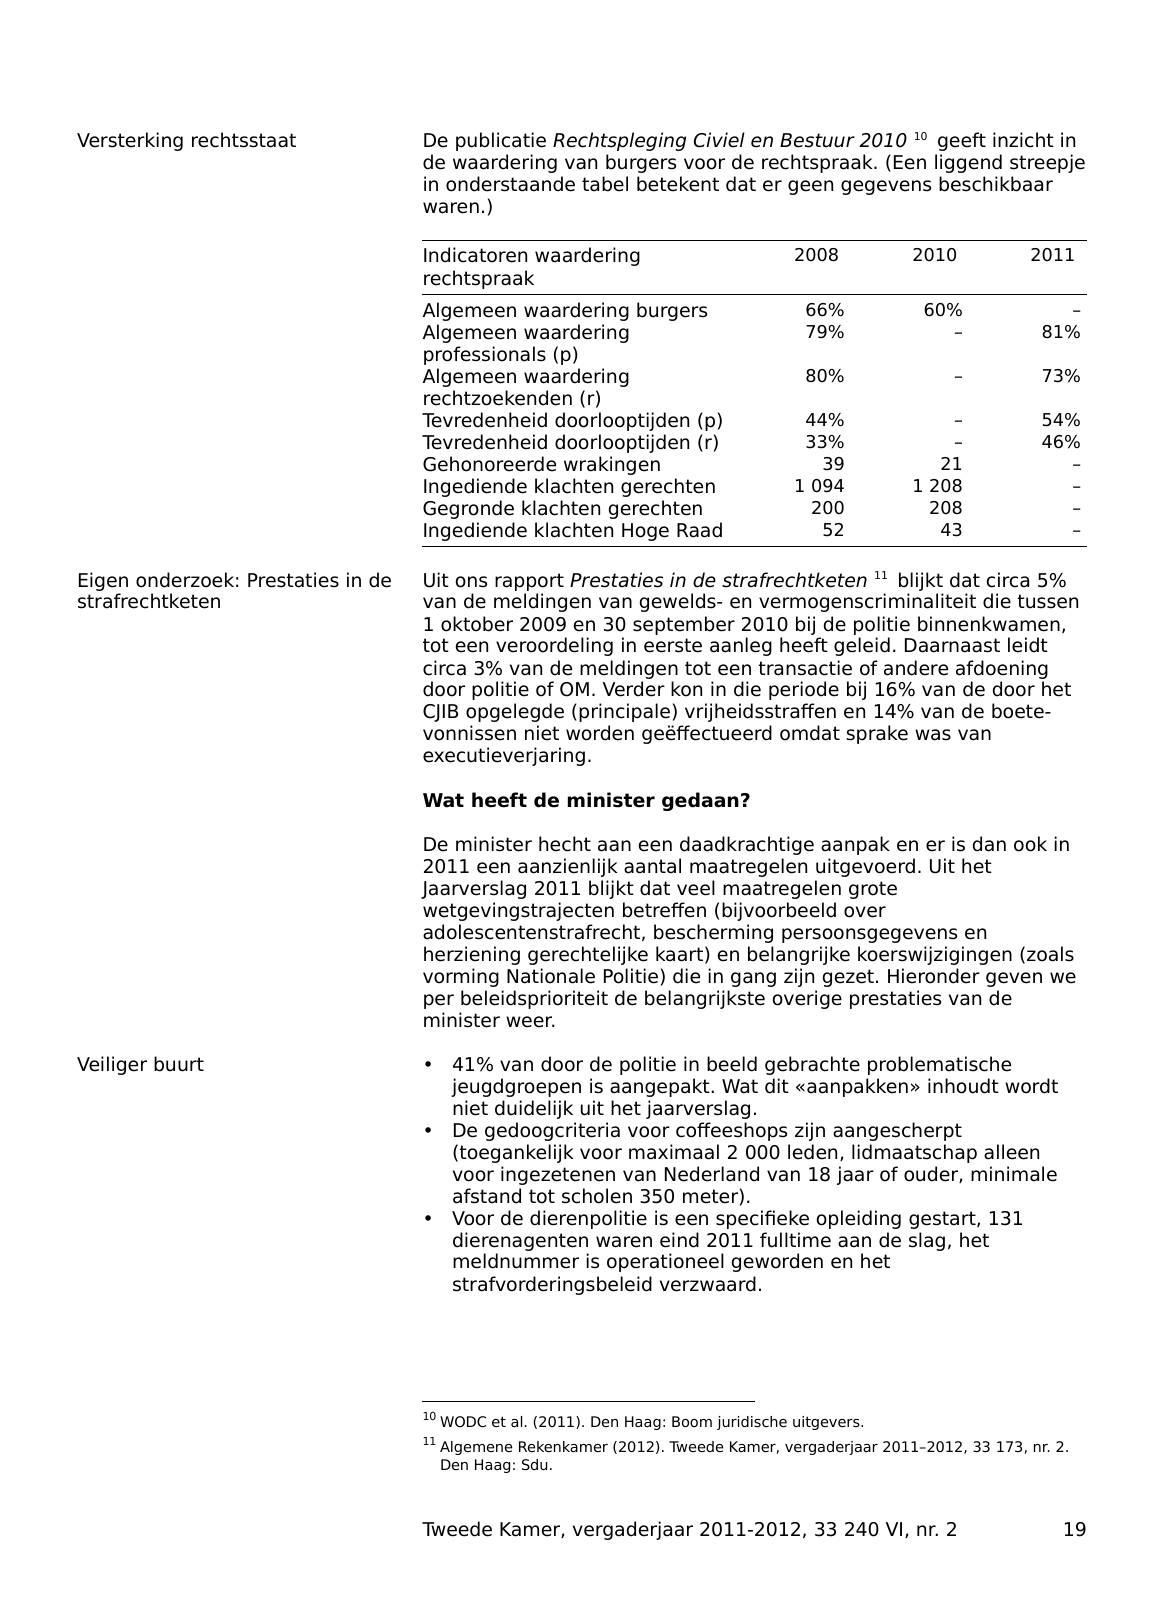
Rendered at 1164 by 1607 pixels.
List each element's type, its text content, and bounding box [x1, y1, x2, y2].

text De publicatie Rechtspleging Civiel en Bestuur 2010 geeft inzicht in de waardering van burgers voor de rechtspraak. (Een liggend streepje in onderstaande tabel betekent dat er geen gegevens beschikbaar waren.) [422, 130, 1087, 218]
table_cell 200 [732, 498, 850, 519]
table_cell Tevredenheid doorlooptijden (r) [422, 432, 732, 454]
text WODC et al. (2011). Den Haag: Boom juridische uitgevers. [422, 1410, 1087, 1432]
text • 41% van door de politie in beeld gebrachte problematische jeugdgroepen is aangepakt. Wat dit «aanpakken» inhoudt wordt niet duidelijk uit het jaarverslag. [422, 1054, 1087, 1119]
table_cell Algemeen waardering professionals (p) [422, 322, 732, 366]
table_cell 33% [732, 432, 850, 454]
text Eigen onderzoek: Prestaties in de strafrechtketen [77, 569, 399, 613]
table_cell Ingediende klachten gerechten [422, 476, 732, 498]
table_cell – [969, 498, 1087, 519]
table_cell – [850, 366, 968, 410]
text • De gedoogcriteria voor coffeeshops zijn aangescherpt (toegankelijk voor maximaal 2 000 leden, lidmaatschap alleen voor ingezetenen van Nederland van 18 jaar of ouder, minimale afstand tot scholen 350 meter). [422, 1119, 1087, 1207]
table_cell 46% [969, 432, 1087, 454]
table_cell 80% [732, 366, 850, 410]
table_cell – [850, 410, 968, 432]
table_cell – [850, 432, 968, 454]
table_cell Gehonoreerde wrakingen [422, 454, 732, 476]
table_cell 81% [969, 322, 1087, 366]
table_cell Algemeen waardering rechtzoekenden (r) [422, 366, 732, 410]
text • Voor de dierenpolitie is een specifieke opleiding gestart, 131 dierenagenten waren eind 2011 fulltime aan de slag, het meldnummer is operationeel geworden en het strafvorderingsbeleid verzwaard. [422, 1207, 1087, 1295]
text Algemene Rekenkamer (2012). Tweede Kamer, vergaderjaar 2011–2012, 33 173, nr. 2. Den Haag: Sdu. [422, 1435, 1087, 1474]
table_cell – [969, 454, 1087, 476]
text Uit ons rapport Prestaties in de strafrechtketen blijkt dat circa 5% van de meldingen van gewelds- en vermogenscriminaliteit die tussen 1 oktober 2009 en 30 september 2010 bij de politie binnenkwamen, tot een veroordeling in eerste aanleg heeft geleid. Daarnaast leidt circa 3% van de meldingen tot een transactie of andere afdoening door politie of OM. Verder kon in die periode bij 16% van de door het CJIB opgelegde (principale) vrijheidsstraffen en 14% van de boete-vonnissen niet worden geëffectueerd omdat sprake was van executieverjaring. [422, 569, 1087, 767]
table_cell 39 [732, 454, 850, 476]
table_cell 208 [850, 498, 968, 519]
table_cell Gegronde klachten gerechten [422, 498, 732, 519]
table_header 2011 [969, 241, 1087, 294]
table_cell Algemeen waardering burgers [422, 295, 732, 322]
table_header 2008 [732, 241, 850, 294]
text Versterking rechtsstaat [77, 130, 399, 152]
subtitle Wat heeft de minister gedaan? [422, 789, 1087, 811]
table_cell 60% [850, 295, 968, 322]
table_cell 54% [969, 410, 1087, 432]
table_cell 21 [850, 454, 968, 476]
table_header Indicatoren waardering rechtspraak [422, 241, 732, 294]
table_cell 1 208 [850, 476, 968, 498]
table_header 2010 [850, 241, 968, 294]
table_cell – [969, 476, 1087, 498]
table_cell – [969, 295, 1087, 322]
table_cell 66% [732, 295, 850, 322]
table_cell – [850, 322, 968, 366]
table_cell 52 [732, 520, 850, 546]
table_cell – [969, 520, 1087, 546]
text De minister hecht aan een daadkrachtige aanpak en er is dan ook in 2011 een aanzienlijk aantal maatregelen uitgevoerd. Uit het Jaarverslag 2011 blijkt dat veel maatregelen grote wetgevingstrajecten betreffen (bijvoorbeeld over adolescentenstrafrecht, bescherming persoonsgegevens en herziening gerechtelijke kaart) en belangrijke koerswijzigingen (zoals vorming Nationale Politie) die in gang zijn gezet. Hieronder geven we per beleidsprioriteit de belangrijkste overige prestaties van de minister weer. [422, 834, 1087, 1031]
table_cell Tevredenheid doorlooptijden (p) [422, 410, 732, 432]
text Veiliger buurt [77, 1054, 399, 1076]
table_cell 1 094 [732, 476, 850, 498]
table_cell 43 [850, 520, 968, 546]
table_cell 79% [732, 322, 850, 366]
table_cell 44% [732, 410, 850, 432]
table_cell 73% [969, 366, 1087, 410]
table_cell Ingediende klachten Hoge Raad [422, 520, 732, 546]
